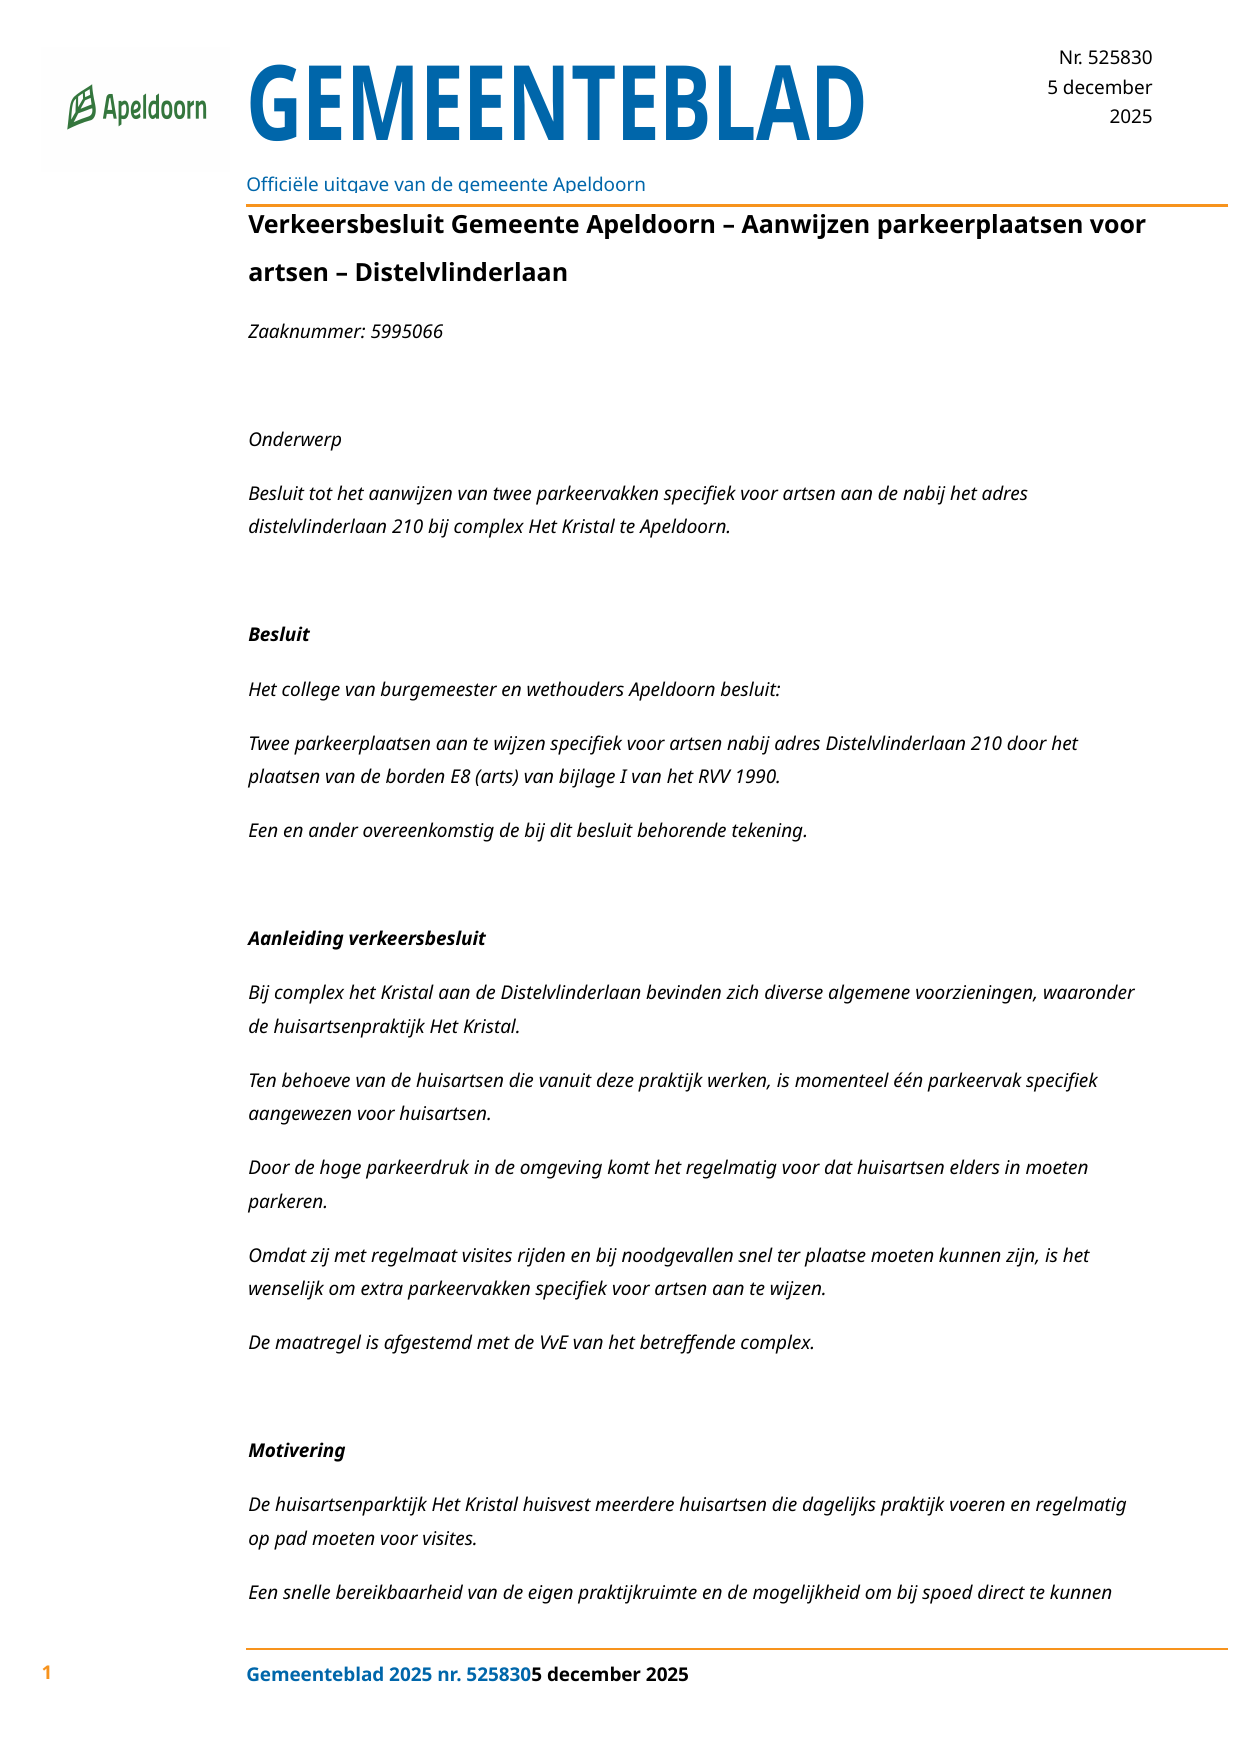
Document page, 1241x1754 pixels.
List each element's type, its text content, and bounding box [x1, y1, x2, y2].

text Het college van burgemeester en wethouders Apeldoorn besluit: [248, 676, 1152, 701]
text De huisartsenparktijk Het Kristal huisvest meerdere huisartsen die dagelijks praktijk voeren en regelmatig op pad moeten voor visites. [248, 1492, 1152, 1551]
text Bij complex het Kristal aan de Distelvlinderlaan bevinden zich diverse algemene voorzieningen, waaronder de huisartsenpraktijk Het Kristal. [248, 979, 1152, 1039]
text Een snelle bereikbaarheid van de eigen praktijkruimte en de mogelijkheid om bij spoed direct te kunnen [248, 1579, 1152, 1605]
text Motivering [248, 1438, 1152, 1463]
text Besluit [248, 622, 1152, 647]
picture [41, 47, 231, 172]
text Omdat zij met regelmaat visites rijden en bij noodgevallen snel ter plaatse moeten kunnen zijn, is het wenselijk om extra parkeervakken specifiek voor artsen aan te wijzen. [248, 1242, 1152, 1301]
text Besluit tot het aanwijzen van twee parkeervakken specifiek voor artsen aan de nabij het adres distelvlinderlaan 210 bij complex Het Kristal te Apeldoorn. [248, 480, 1152, 539]
text De maatregel is afgestemd met de VvE van het betreffende complex. [248, 1329, 1152, 1355]
text Aanleiding verkeersbesluit [248, 925, 1152, 951]
text Onderwerp [248, 426, 1152, 452]
text Een en ander overeenkomstig de bij dit besluit behorende tekening. [248, 817, 1152, 843]
text Twee parkeerplaatsen aan te wijzen specifiek voor artsen nabij adres Distelvlinderlaan 210 door het plaatsen van de borden E8 (arts) van bijlage I van het RVV 1990. [248, 730, 1152, 789]
text Ten behoeve van de huisartsen die vanuit deze praktijk werken, is momenteel één parkeervak specifiek aangewezen voor huisartsen. [248, 1067, 1152, 1126]
text Door de hoge parkeerdruk in de omgeving komt het regelmatig voor dat huisartsen elders in moeten parkeren. [248, 1154, 1152, 1214]
text Verkeersbesluit Gemeente Apeldoorn – Aanwijzen parkeerplaatsen voor artsen – Distelvlinderlaan [248, 207, 1152, 288]
text Zaaknummer: 5995066 [248, 318, 1152, 344]
